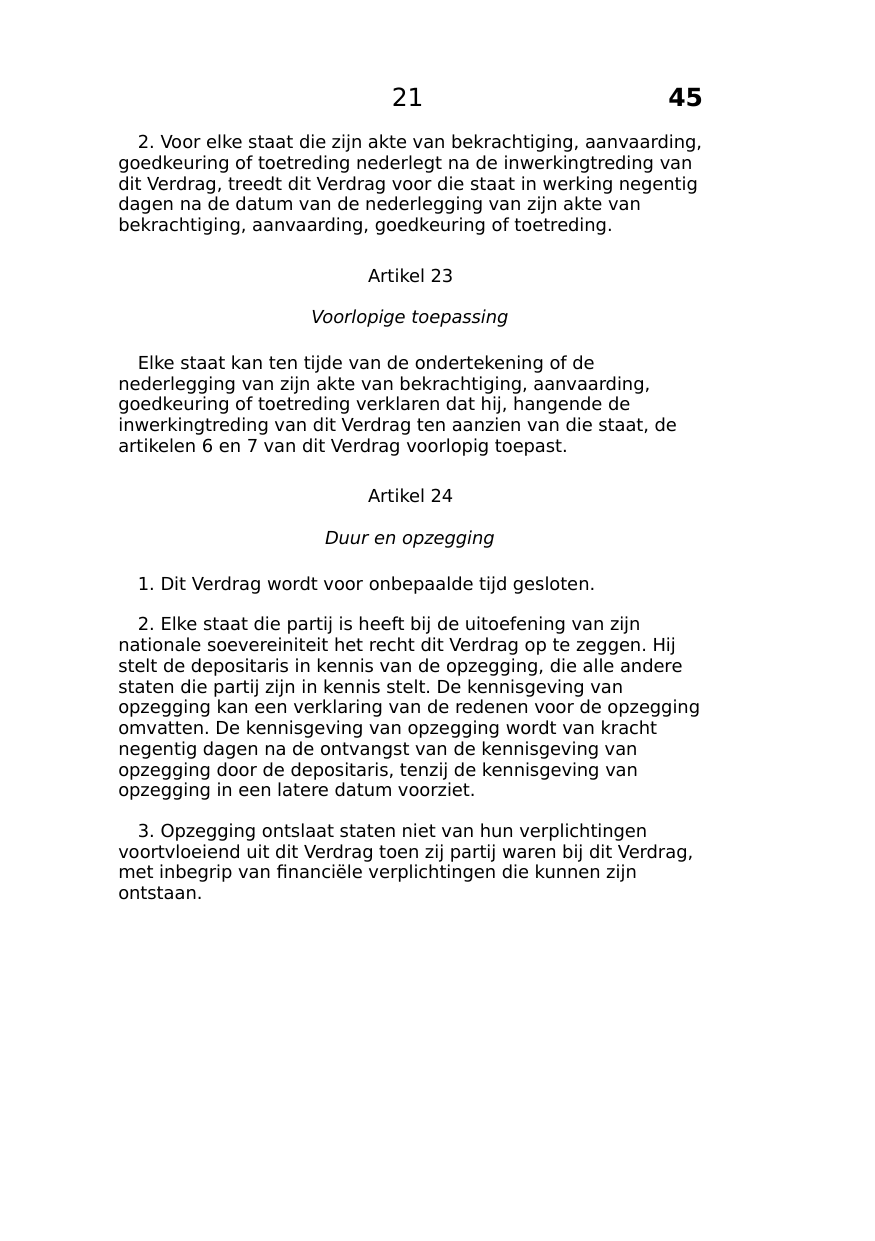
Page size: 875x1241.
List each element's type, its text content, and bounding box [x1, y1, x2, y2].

subtitle Artikel 23 Voorlopige toepassing [118, 266, 703, 328]
text 2. Voor elke staat die zijn akte van bekrachtiging, aanvaarding, goedkeuring of toetreding nederlegt na de inwerkingtreding van dit Verdrag, treedt dit Verdrag voor die staat in werking negentig dagen na de datum van de nederlegging van zijn akte van bekrachtiging, aanvaarding, goedkeuring of toetreding. [118, 132, 703, 236]
subtitle Artikel 24 Duur en opzegging [118, 486, 703, 548]
text 2. Elke staat die partij is heeft bij de uitoefening van zijn nationale soevereiniteit het recht dit Verdrag op te zeggen. Hij stelt de depositaris in kennis van de opzegging, die alle andere staten die partij zijn in kennis stelt. De kennisgeving van opzegging kan een verklaring van de redenen voor de opzegging omvatten. De kennisgeving van opzegging wordt van kracht negentig dagen na de ontvangst van de kennisgeving van opzegging door de depositaris, tenzij de kennisgeving van opzegging in een latere datum voorziet. [118, 614, 703, 801]
text Elke staat kan ten tijde van de ondertekening of de nederlegging van zijn akte van bekrachtiging, aanvaarding, goedkeuring of toetreding verklaren dat hij, hangende de inwerkingtreding van dit Verdrag ten aanzien van die staat, de artikelen 6 en 7 van dit Verdrag voorlopig toepast. [118, 353, 703, 456]
text 3. Opzegging ontslaat staten niet van hun verplichtingen voortvloeiend uit dit Verdrag toen zij partij waren bij dit Verdrag, met inbegrip van financiële verplichtingen die kunnen zijn ontstaan. [118, 821, 703, 904]
text 1. Dit Verdrag wordt voor onbepaalde tijd gesloten. [118, 573, 703, 594]
